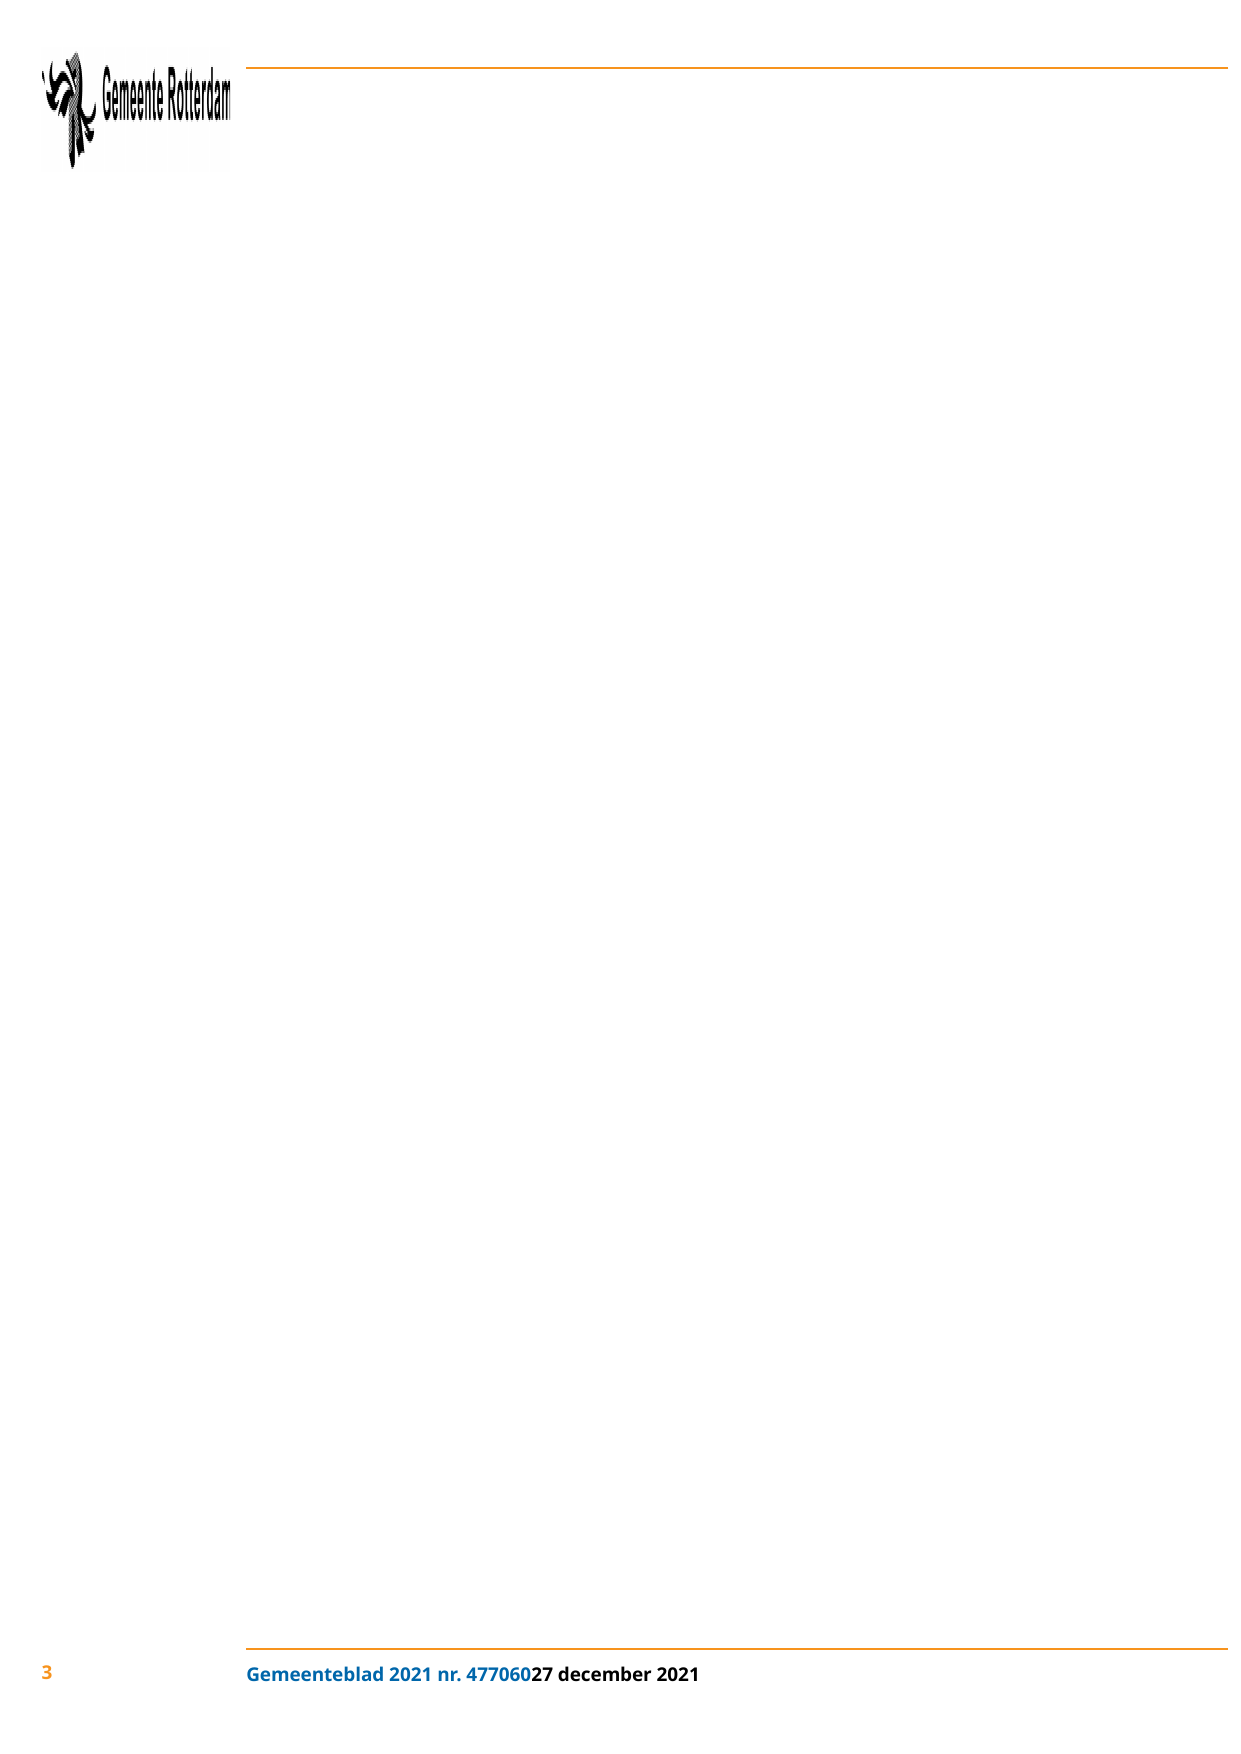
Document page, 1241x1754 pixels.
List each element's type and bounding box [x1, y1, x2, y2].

picture [41, 47, 231, 172]
